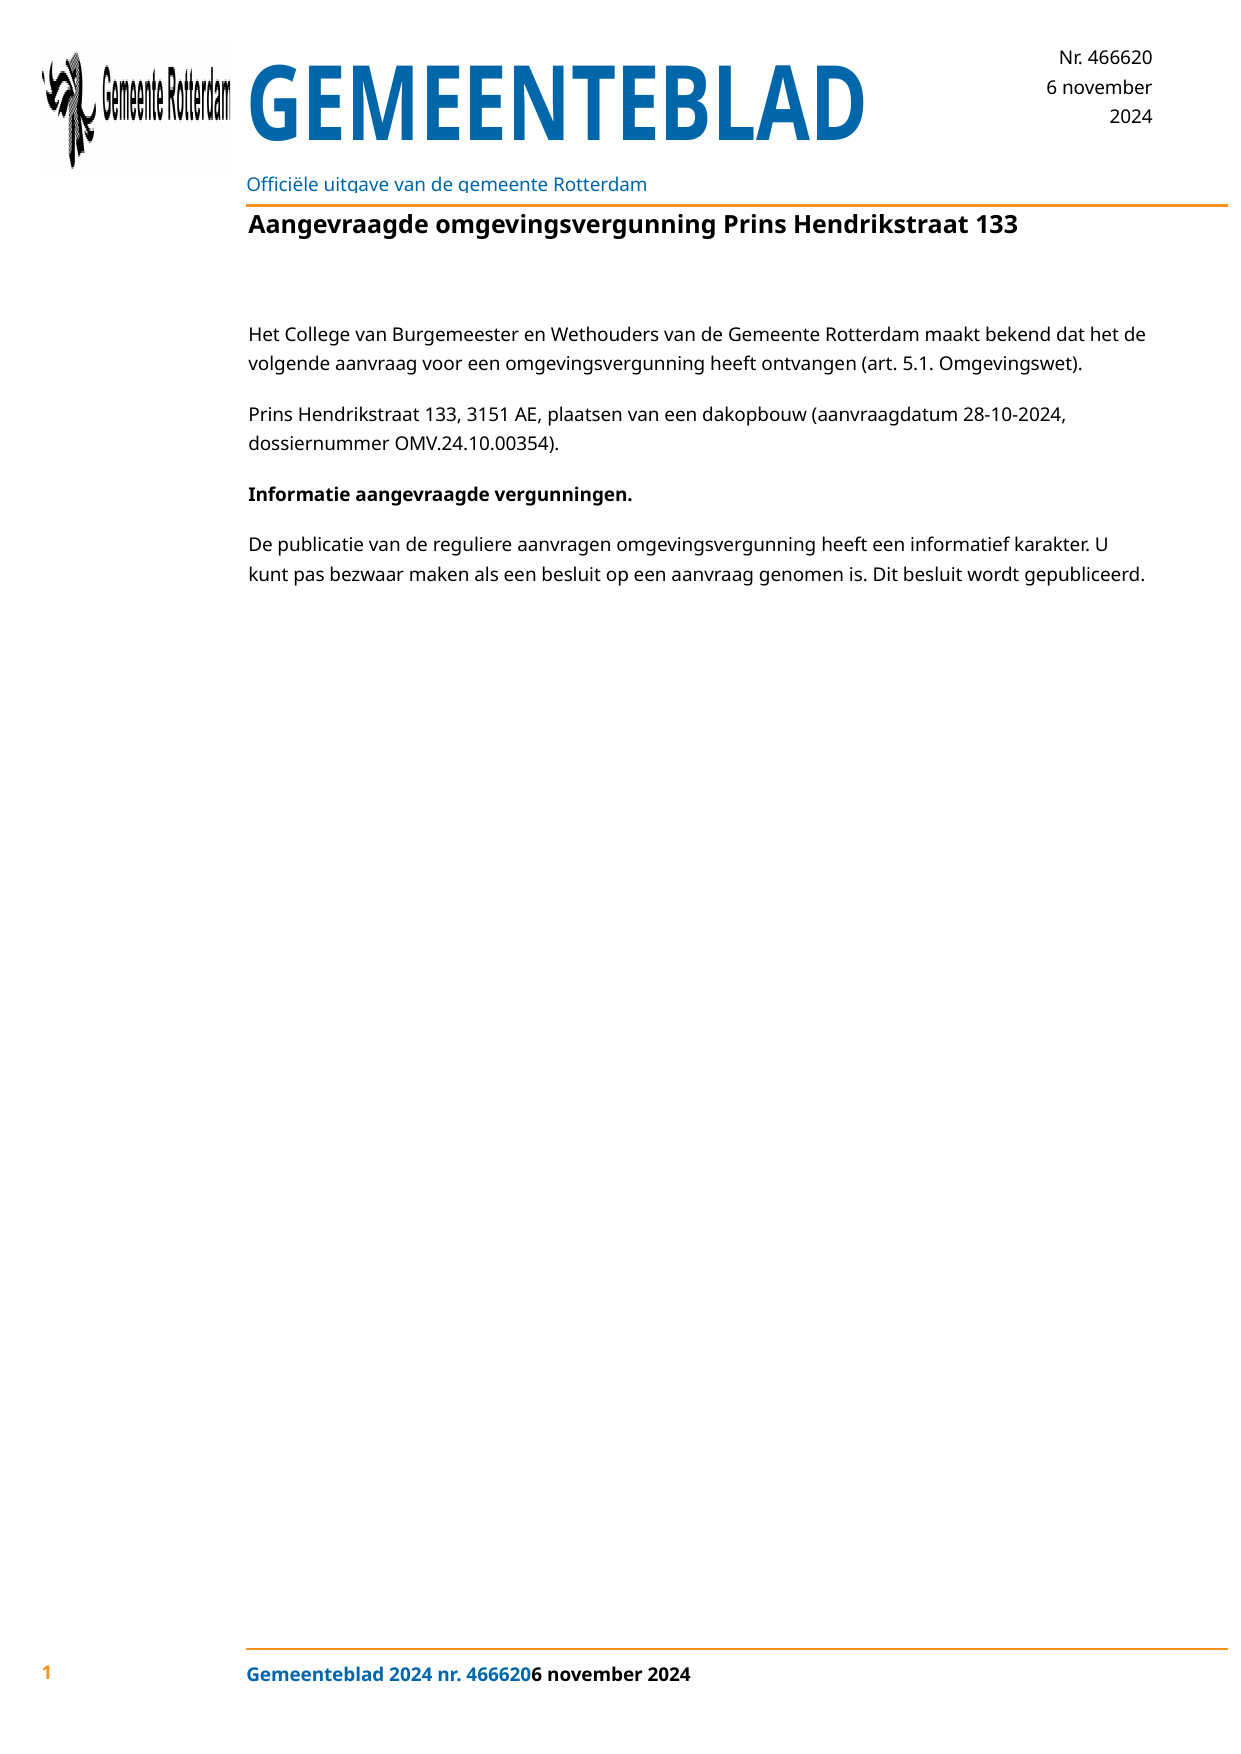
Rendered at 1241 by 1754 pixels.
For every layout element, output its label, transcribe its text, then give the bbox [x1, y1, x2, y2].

text Informatie aangevraagde vergunningen. [248, 481, 1152, 506]
text De publicatie van de reguliere aanvragen omgevingsvergunning heeft een informatief karakter. U kunt pas bezwaar maken als een besluit op een aanvraag genomen is. Dit besluit wordt gepubliceerd. [248, 531, 1152, 586]
text Aangevraagde omgevingsvergunning Prins Hendrikstraat 133 [248, 207, 1152, 241]
text Prins Hendrikstraat 133, 3151 AE, plaatsen van een dakopbouw (aanvraagdatum 28-10-2024, dossiernummer OMV.24.10.00354). [248, 401, 1152, 456]
picture [41, 47, 231, 172]
text Het College van Burgemeester en Wethouders van de Gemeente Rotterdam maakt bekend dat het de volgende aanvraag voor een omgevingsvergunning heeft ontvangen (art. 5.1. Omgevingswet). [248, 321, 1152, 376]
